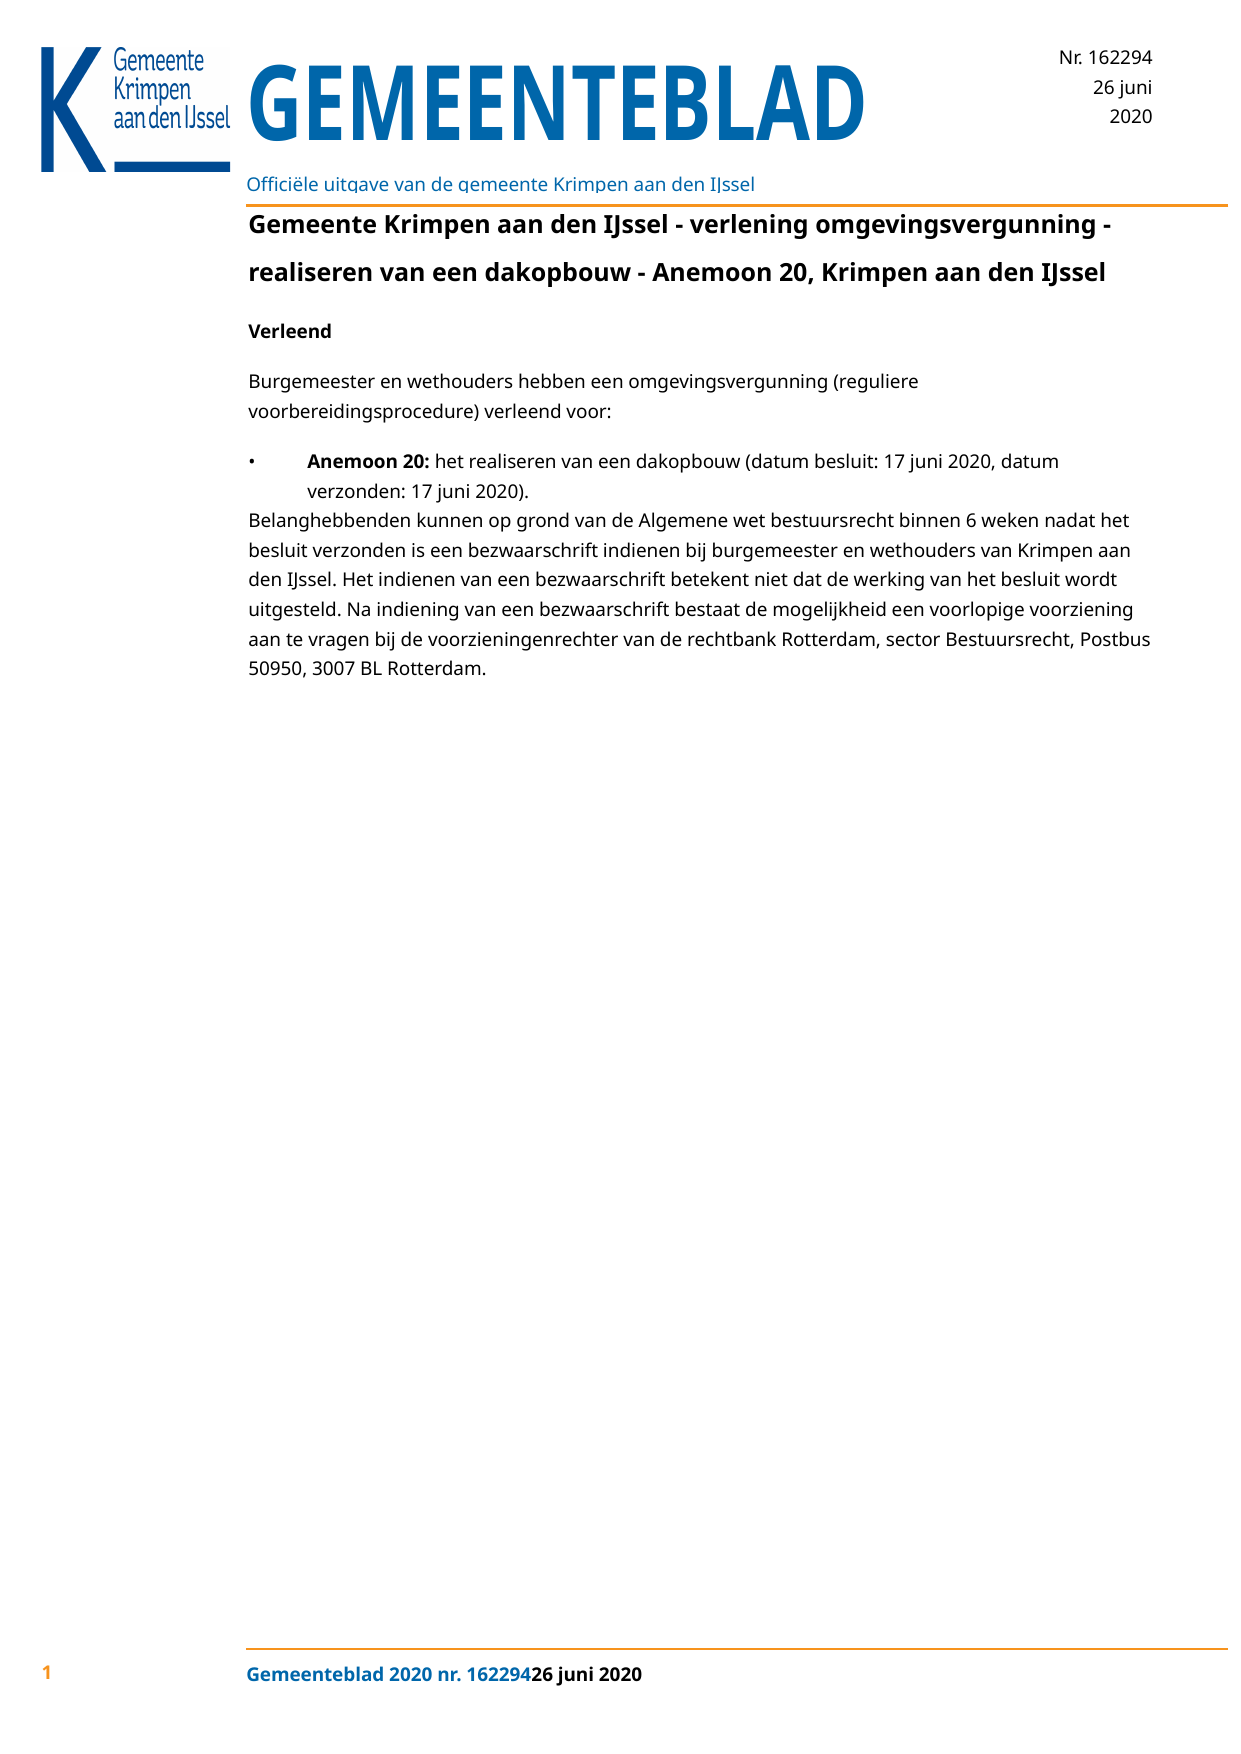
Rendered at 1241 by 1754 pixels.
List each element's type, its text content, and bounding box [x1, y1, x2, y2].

text Gemeente Krimpen aan den IJssel - verlening omgevingsvergunning - realiseren van een dakopbouw - Anemoon 20, Krimpen aan den IJssel [248, 207, 1152, 288]
text Verleend [248, 318, 1152, 344]
list Anemoon 20: het realiseren van een dakopbouw (datum besluit: 17 juni 2020, datum verzonden: 17 juni 2020). [248, 448, 1152, 504]
text Burgemeester en wethouders hebben een omgevingsvergunning (reguliere voorbereidingsprocedure) verleend voor: [248, 368, 1152, 424]
text Belanghebbenden kunnen op grond van de Algemene wet bestuursrecht binnen 6 weken nadat het besluit verzonden is een bezwaarschrift indienen bij burgemeester en wethouders van Krimpen aan den IJssel. Het indienen van een bezwaarschrift betekent niet dat de werking van het besluit wordt uitgesteld. Na indiening van een bezwaarschrift bestaat de mogelijkheid een voorlopige voorziening aan te vragen bij de voorzieningenrechter van de rechtbank Rotterdam, sector Bestuursrecht, Postbus 50950, 3007 BL Rotterdam. [248, 507, 1152, 681]
picture [41, 47, 231, 172]
